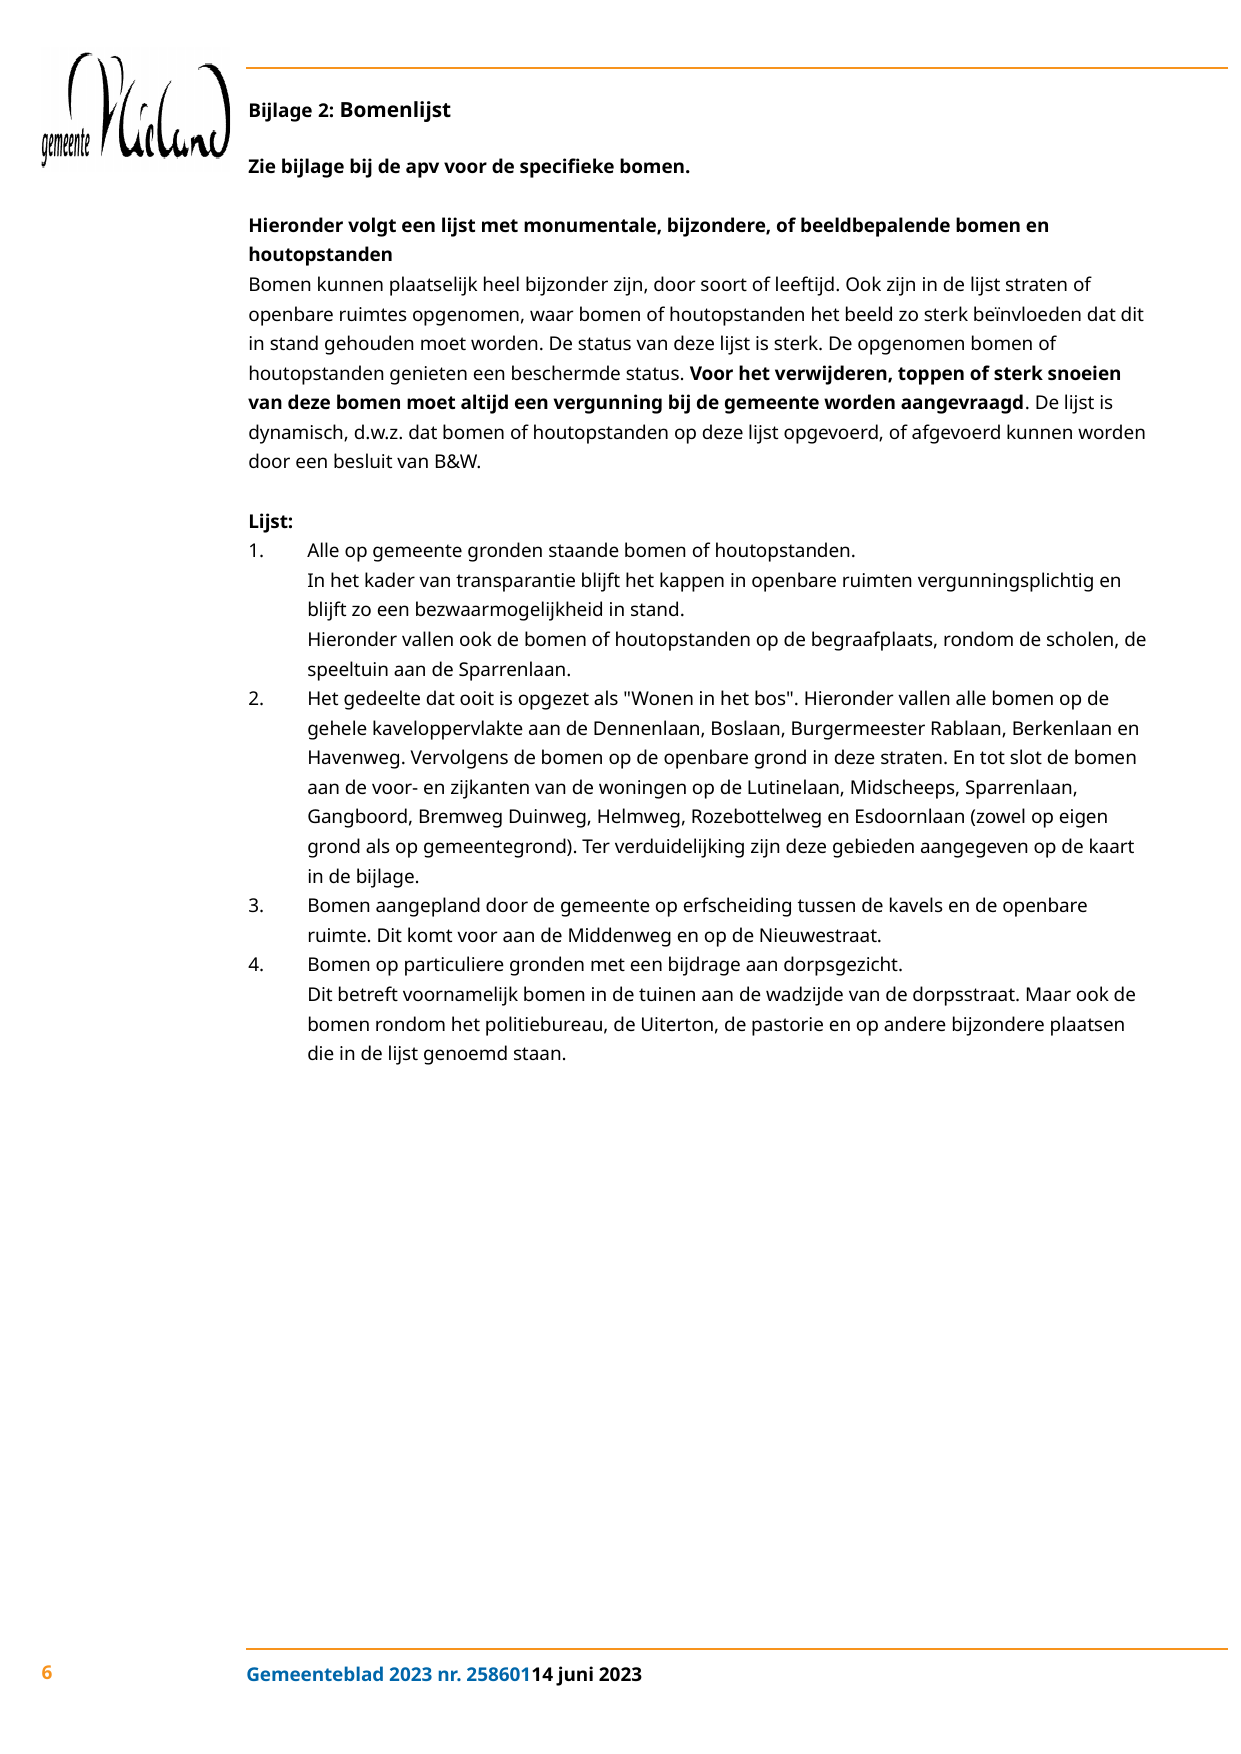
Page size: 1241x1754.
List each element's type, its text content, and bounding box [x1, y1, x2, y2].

list Dit betreft voornamelijk bomen in de tuinen aan de wadzijde van de dorpsstraat. Maar ook de bomen rondom het politiebureau, de Uiterton, de pastorie en op andere bijzondere plaatsen die in de lijst genoemd staan. [248, 981, 1152, 1066]
text Lijst: [248, 508, 1152, 534]
text Zie bijlage bij de apv voor de specifieke bomen. [248, 153, 1152, 179]
text Bijlage 2: Bomenlijst [248, 95, 1152, 123]
picture [41, 47, 231, 172]
text Hieronder volgt een lijst met monumentale, bijzondere, of beeldbepalende bomen en houtopstanden [248, 212, 1152, 267]
list Bomen op particuliere gronden met een bijdrage aan dorpsgezicht. [248, 952, 1152, 977]
list Bomen aangepland door de gemeente op erfscheiding tussen de kavels en de openbare ruimte. Dit komt voor aan de Middenweg en op de Nieuwestraat. [248, 892, 1152, 948]
list Hieronder vallen ook de bomen of houtopstanden op de begraafplaats, rondom de scholen, de speeltuin aan de Sparrenlaan. [248, 626, 1152, 682]
list Het gedeelte dat ooit is opgezet als "Wonen in het bos". Hieronder vallen alle bomen op de gehele kaveloppervlakte aan de Dennenlaan, Boslaan, Burgermeester Rablaan, Berkenlaan en Havenweg. Vervolgens de bomen op de openbare grond in deze straten. En tot slot de bomen aan de voor- en zijkanten van de woningen op de Lutinelaan, Midscheeps, Sparrenlaan, Gangboord, Bremweg Duinweg, Helmweg, Rozebottelweg en Esdoornlaan (zowel op eigen grond als op gemeentegrond). Ter verduidelijking zijn deze gebieden aangegeven op de kaart in de bijlage. [248, 685, 1152, 889]
text Bomen kunnen plaatselijk heel bijzonder zijn, door soort of leeftijd. Ook zijn in de lijst straten of openbare ruimtes opgenomen, waar bomen of houtopstanden het beeld zo sterk beïnvloeden dat dit in stand gehouden moet worden. De status van deze lijst is sterk. De opgenomen bomen of houtopstanden genieten een beschermde status. Voor het verwijderen, toppen of sterk snoeien van deze bomen moet altijd een vergunning bij de gemeente worden aangevraagd. De lijst is dynamisch, d.w.z. dat bomen of houtopstanden op deze lijst opgevoerd, of afgevoerd kunnen worden door een besluit van B&W. [248, 271, 1152, 474]
list In het kader van transparantie blijft het kappen in openbare ruimten vergunningsplichtig en blijft zo een bezwaarmogelijkheid in stand. [248, 567, 1152, 622]
list Alle op gemeente gronden staande bomen of houtopstanden. [248, 537, 1152, 563]
